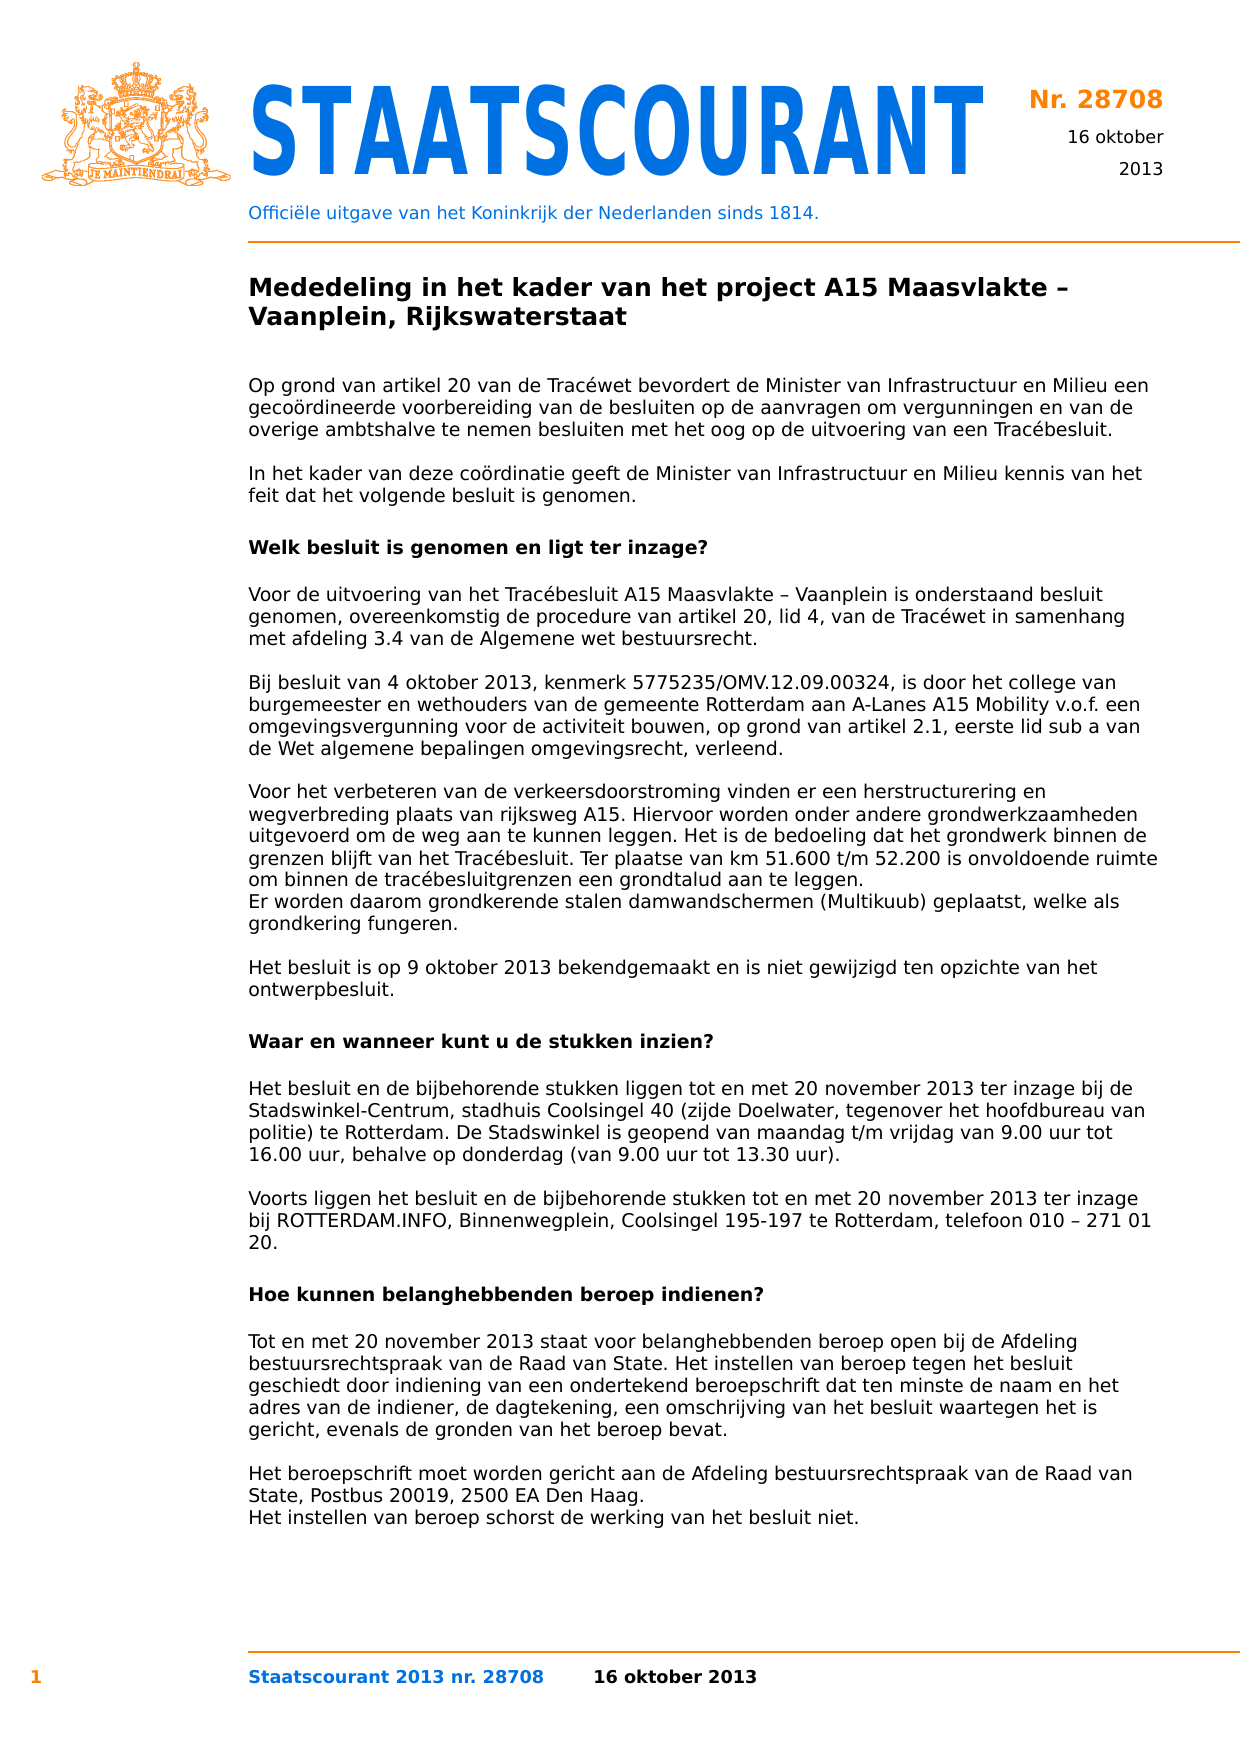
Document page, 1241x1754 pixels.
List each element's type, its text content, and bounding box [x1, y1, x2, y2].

text Bij besluit van 4 oktober 2013, kenmerk 5775235/OMV.12.09.00324, is door het college van burgemeester en wethouders van de gemeente Rotterdam aan A-Lanes A15 Mobility v.o.f. een omgevingsvergunning voor de activiteit bouwen, op grond van artikel 2.1, eerste lid sub a van de Wet algemene bepalingen omgevingsrecht, verleend. [248, 672, 1163, 759]
table_header Nr. 28708 [998, 62, 1240, 121]
table_cell 2013 [998, 153, 1240, 203]
text In het kader van deze coördinatie geeft de Minister van Infrastructuur en Milieu kennis van het feit dat het volgende besluit is genomen. [248, 463, 1163, 507]
text Het besluit en de bijbehorende stukken liggen tot en met 20 november 2013 ter inzage bij de Stadswinkel-Centrum, stadhuis Coolsingel 40 (zijde Doelwater, tegenover het hoofdbureau van politie) te Rotterdam. De Stadswinkel is geopend van maandag t/m vrijdag van 9.00 uur tot 16.00 uur, behalve op donderdag (van 9.00 uur tot 13.30 uur). [248, 1078, 1163, 1166]
subtitle Waar en wanneer kunt u de stukken inzien? [248, 1031, 1163, 1053]
text Voorts liggen het besluit en de bijbehorende stukken tot en met 20 november 2013 ter inzage bij ROTTERDAM.INFO, Binnenwegplein, Coolsingel 195-197 te Rotterdam, telefoon 010 – 271 01 20. [248, 1188, 1163, 1254]
text Het besluit is op 9 oktober 2013 bekendgemaakt en is niet gewijzigd ten opzichte van het ontwerpbesluit. [248, 957, 1163, 1001]
text Het beroepschrift moet worden gericht aan de Afdeling bestuursrechtspraak van de Raad van State, Postbus 20019, 2500 EA Den Haag. [248, 1463, 1163, 1507]
text Voor de uitvoering van het Tracébesluit A15 Maasvlakte – Vaanplein is onderstaand besluit genomen, overeenkomstig de procedure van artikel 20, lid 4, van de Tracéwet in samenhang met afdeling 3.4 van de Algemene wet bestuursrecht. [248, 584, 1163, 650]
subtitle Welk besluit is genomen en ligt ter inzage? [248, 537, 1163, 559]
text Op grond van artikel 20 van de Tracéwet bevordert de Minister van Infrastructuur en Milieu een gecoördineerde voorbereiding van de besluiten op de aanvragen om vergunningen en van de overige ambtshalve te nemen besluiten met het oog op de uitvoering van een Tracébesluit. [248, 375, 1163, 441]
text Voor het verbeteren van de verkeersdoorstroming vinden er een herstructurering en wegverbreding plaats van rijksweg A15. Hiervoor worden onder andere grondwerkzaamheden uitgevoerd om de weg aan te kunnen leggen. Het is de bedoeling dat het grondwerk binnen de grenzen blijft van het Tracébesluit. Ter plaatse van km 51.600 t/m 52.200 is onvoldoende ruimte om binnen de tracébesluitgrenzen een grondtalud aan te leggen. [248, 781, 1163, 891]
text Het instellen van beroep schorst de werking van het besluit niet. [248, 1507, 1163, 1528]
table_cell Officiële uitgave van het Koninkrijk der Nederlanden sinds 1814. [248, 203, 1240, 241]
picture [41, 62, 231, 186]
subtitle Mededeling in het kader van het project A15 Maasvlakte – Vaanplein, Rijkswaterstaat [248, 273, 1163, 331]
table_header [25, 62, 248, 241]
subtitle Hoe kunnen belanghebbenden beroep indienen? [248, 1284, 1163, 1306]
table_cell 16 oktober [998, 121, 1240, 153]
text Er worden daarom grondkerende stalen damwandschermen (Multikuub) geplaatst, welke als grondkering fungeren. [248, 891, 1163, 935]
table_header STAATSCOURANT [248, 62, 998, 203]
text Tot en met 20 november 2013 staat voor belanghebbenden beroep open bij de Afdeling bestuursrechtspraak van de Raad van State. Het instellen van beroep tegen het besluit geschiedt door indiening van een ondertekend beroepschrift dat ten minste de naam en het adres van de indiener, de dagtekening, een omschrijving van het besluit waartegen het is gericht, evenals de gronden van het beroep bevat. [248, 1331, 1163, 1441]
